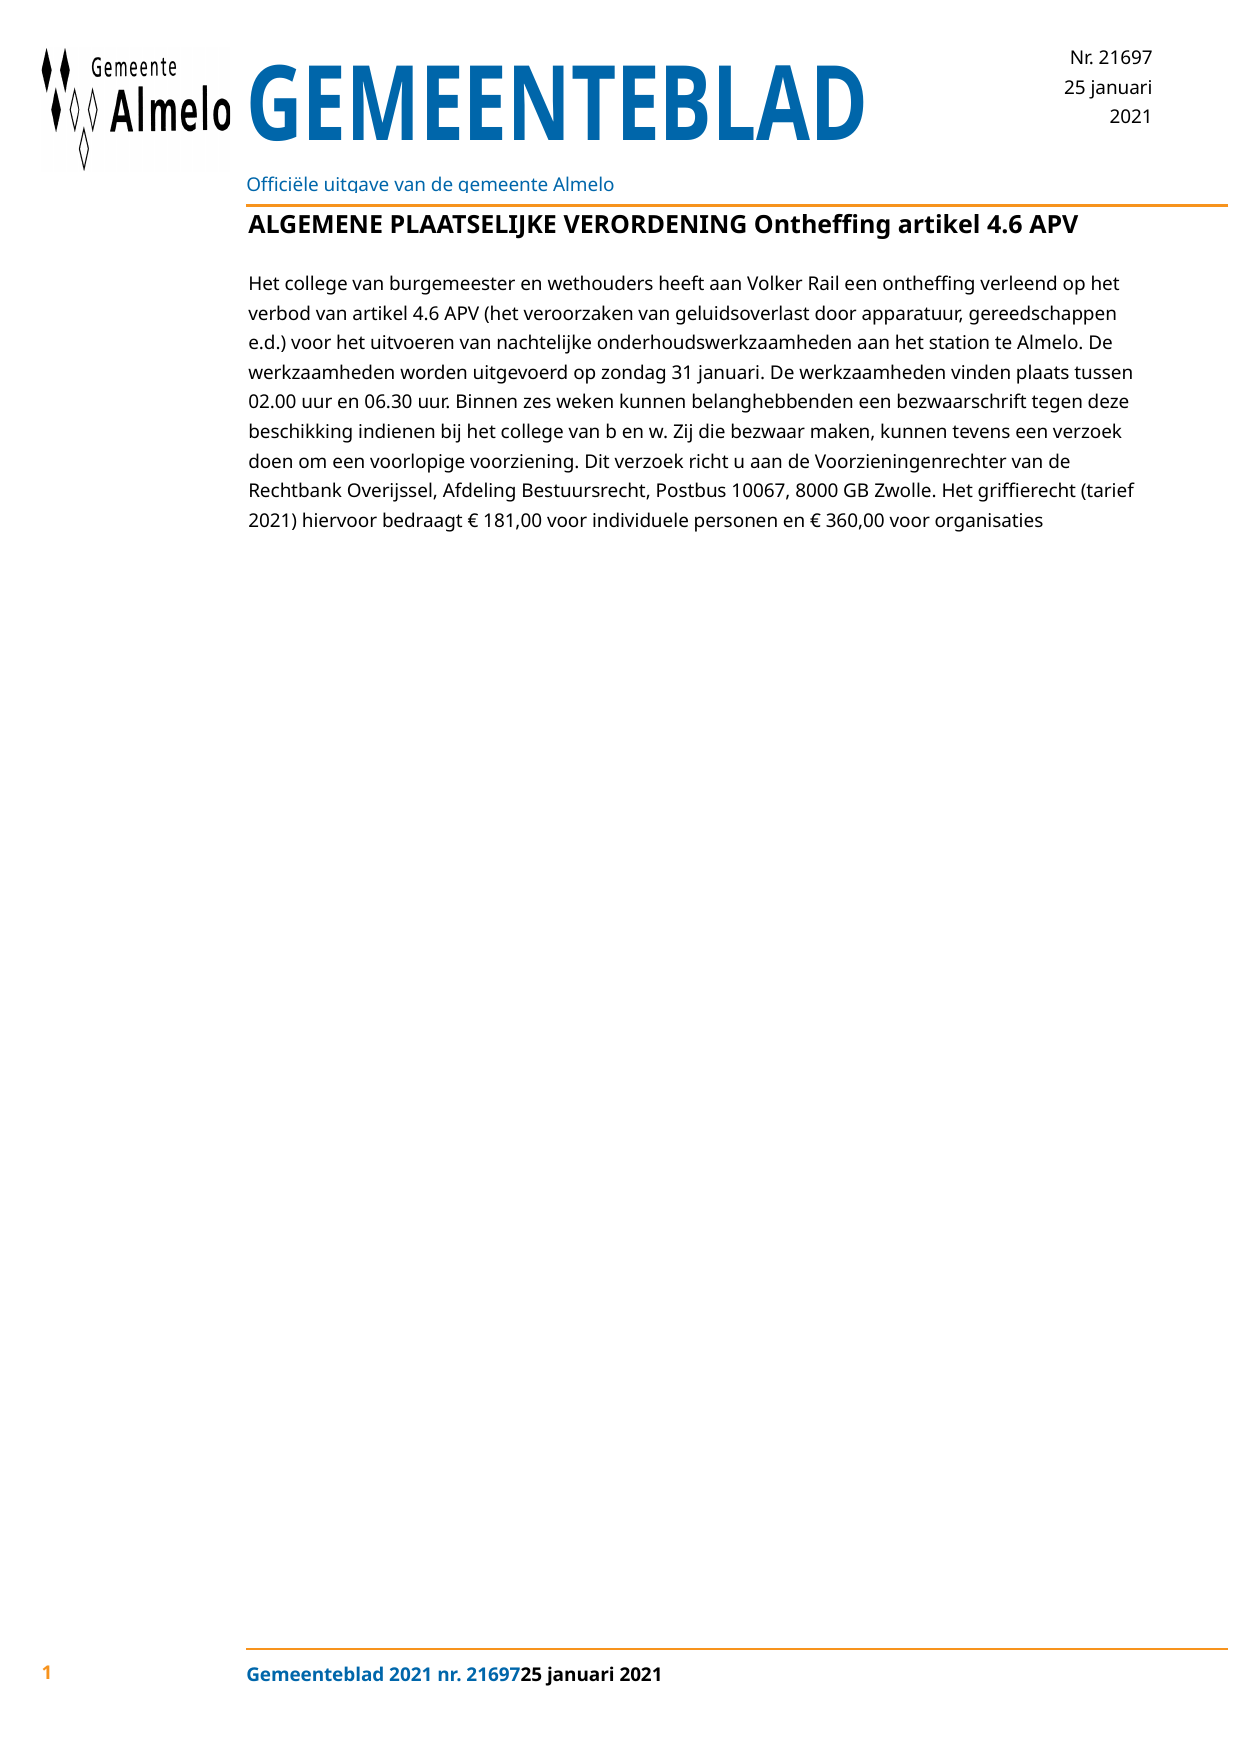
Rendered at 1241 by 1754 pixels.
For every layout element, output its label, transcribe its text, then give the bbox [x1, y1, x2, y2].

picture [41, 47, 231, 172]
text Het college van burgemeester en wethouders heeft aan Volker Rail een ontheffing verleend op het verbod van artikel 4.6 APV (het veroorzaken van geluidsoverlast door apparatuur, gereedschappen e.d.) voor het uitvoeren van nachtelijke onderhoudswerkzaamheden aan het station te Almelo. De werkzaamheden worden uitgevoerd op zondag 31 januari. De werkzaamheden vinden plaats tussen 02.00 uur en 06.30 uur. Binnen zes weken kunnen belanghebbenden een bezwaarschrift tegen deze beschikking indienen bij het college van b en w. Zij die bezwaar maken, kunnen tevens een verzoek doen om een voorlopige voorziening. Dit verzoek richt u aan de Voorzieningenrechter van de Rechtbank Overijssel, Afdeling Bestuursrecht, Postbus 10067, 8000 GB Zwolle. Het griffierecht (tarief 2021) hiervoor bedraagt € 181,00 voor individuele personen en € 360,00 voor organisaties [248, 270, 1152, 533]
text ALGEMENE PLAATSELIJKE VERORDENING Ontheffing artikel 4.6 APV [248, 207, 1152, 241]
